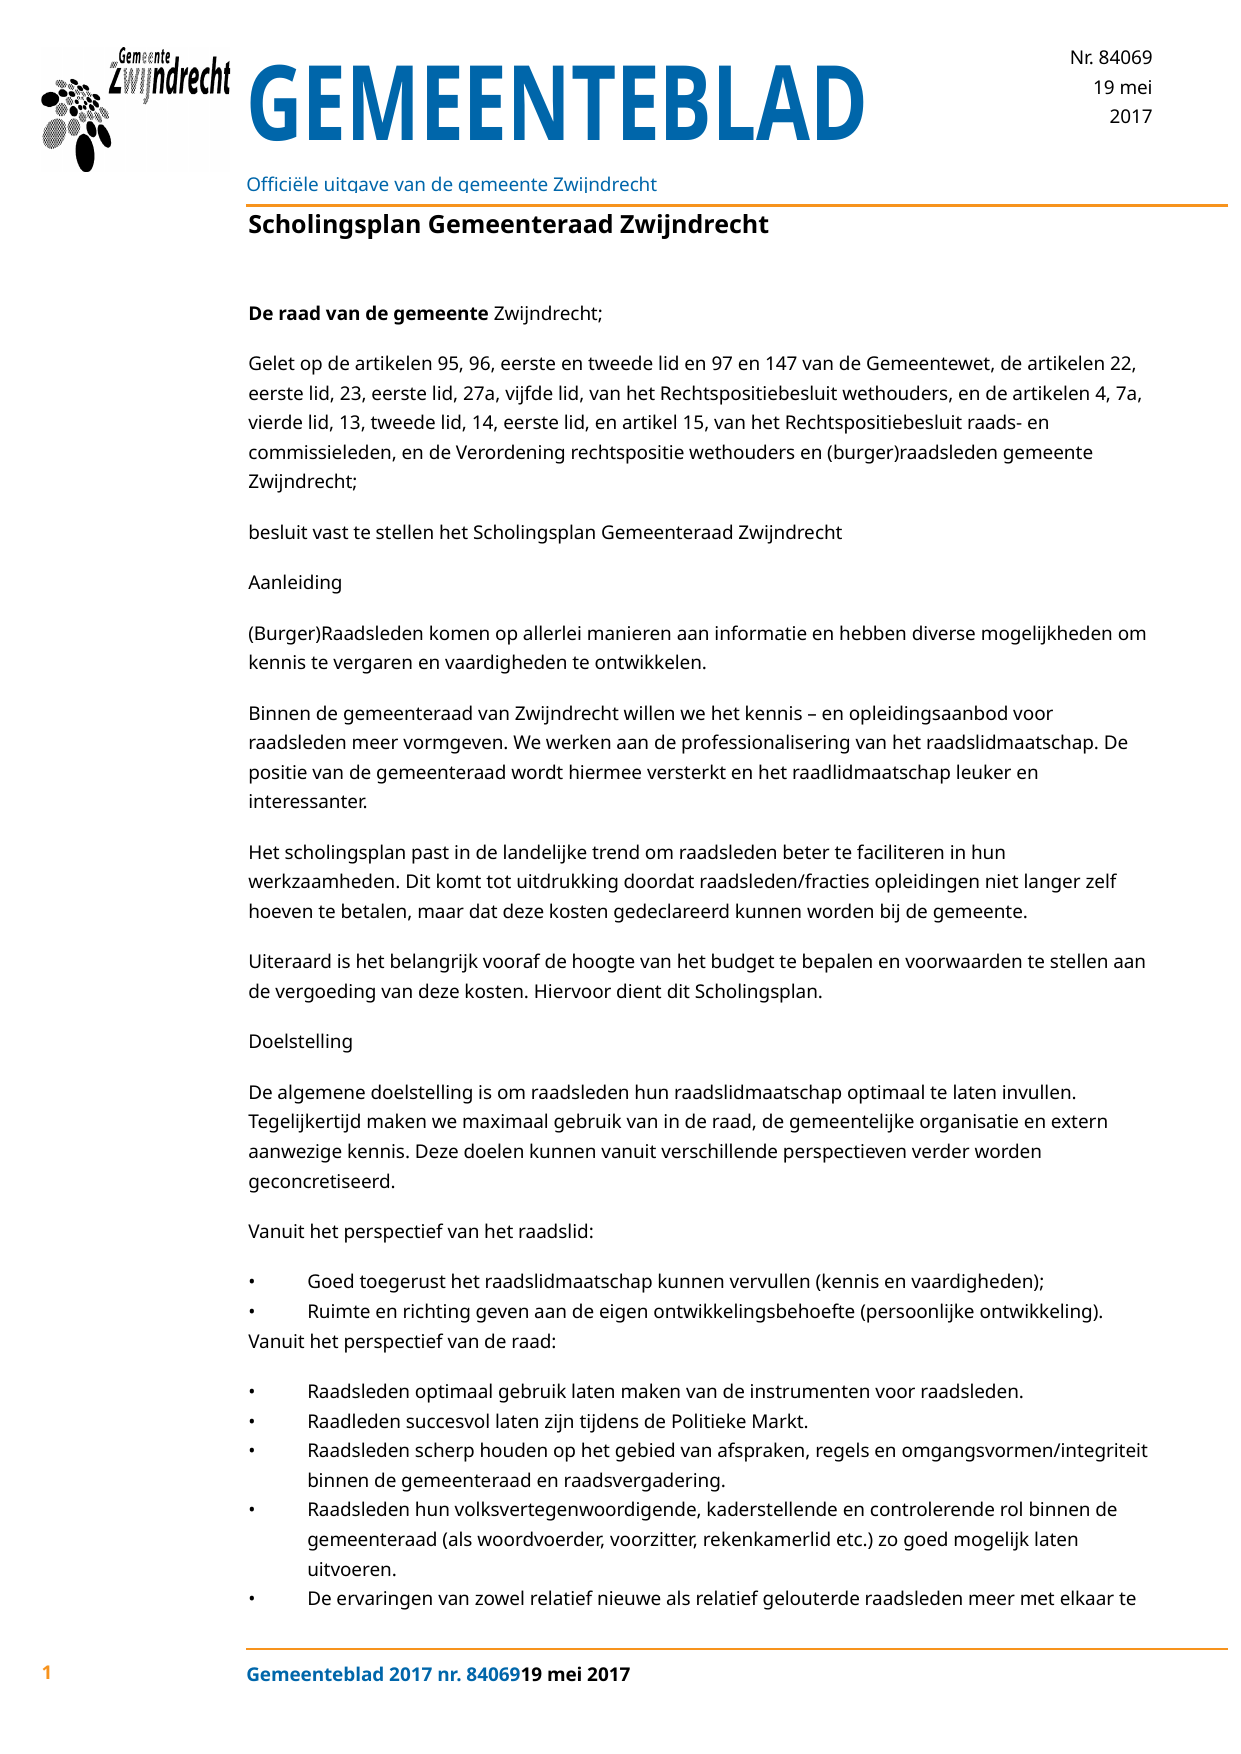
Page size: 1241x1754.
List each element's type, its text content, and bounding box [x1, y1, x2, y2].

text Gelet op de artikelen 95, 96, eerste en tweede lid en 97 en 147 van de Gemeentewet, de artikelen 22, eerste lid, 23, eerste lid, 27a, vijfde lid, van het Rechtspositiebesluit wethouders, en de artikelen 4, 7a, vierde lid, 13, tweede lid, 14, eerste lid, en artikel 15, van het Rechtspositiebesluit raads- en commissieleden, en de Verordening rechtspositie wethouders en (burger)raadsleden gemeente Zwijndrecht; [248, 350, 1152, 494]
list De ervaringen van zowel relatief nieuwe als relatief gelouterde raadsleden meer met elkaar te [248, 1585, 1152, 1611]
text besluit vast te stellen het Scholingsplan Gemeenteraad Zwijndrecht [248, 519, 1152, 545]
list Raadsleden optimaal gebruik laten maken van de instrumenten voor raadsleden. [248, 1378, 1152, 1404]
picture [41, 47, 231, 172]
text Het scholingsplan past in de landelijke trend om raadsleden beter te faciliteren in hun werkzaamheden. Dit komt tot uitdrukking doordat raadsleden/fracties opleidingen niet langer zelf hoeven te betalen, maar dat deze kosten gedeclareerd kunnen worden bij de gemeente. [248, 839, 1152, 924]
text Vanuit het perspectief van het raadslid: [248, 1218, 1152, 1244]
text Binnen de gemeenteraad van Zwijndrecht willen we het kennis – en opleidingsaanbod voor raadsleden meer vormgeven. We werken aan de professionalisering van het raadslidmaatschap. De positie van de gemeenteraad wordt hiermee versterkt en het raadlidmaatschap leuker en interessanter. [248, 700, 1152, 814]
text Vanuit het perspectief van de raad: [248, 1328, 1152, 1353]
text Uiteraard is het belangrijk vooraf de hoogte van het budget te bepalen en voorwaarden te stellen aan de vergoeding van deze kosten. Hiervoor dient dit Scholingsplan. [248, 949, 1152, 1004]
text De raad van de gemeente Zwijndrecht; [248, 300, 1152, 326]
list Raadsleden scherp houden op het gebied van afspraken, regels en omgangsvormen/integriteit binnen de gemeenteraad en raadsvergadering. [248, 1437, 1152, 1493]
list Raadleden succesvol laten zijn tijdens de Politieke Markt. [248, 1408, 1152, 1433]
list Ruimte en richting geven aan de eigen ontwikkelingsbehoefte (persoonlijke ontwikkeling). [248, 1298, 1152, 1324]
text Aanleiding [248, 569, 1152, 595]
list Raadsleden hun volksvertegenwoordigende, kaderstellende en controlerende rol binnen de gemeenteraad (als woordvoerder, voorzitter, rekenkamerlid etc.) zo goed mogelijk laten uitvoeren. [248, 1497, 1152, 1581]
text (Burger)Raadsleden komen op allerlei manieren aan informatie en hebben diverse mogelijkheden om kennis te vergaren en vaardigheden te ontwikkelen. [248, 620, 1152, 675]
text Scholingsplan Gemeenteraad Zwijndrecht [248, 207, 1152, 241]
text De algemene doelstelling is om raadsleden hun raadslidmaatschap optimaal te laten invullen. Tegelijkertijd maken we maximaal gebruik van in de raad, de gemeentelijke organisatie en extern aanwezige kennis. Deze doelen kunnen vanuit verschillende perspectieven verder worden geconcretiseerd. [248, 1079, 1152, 1193]
text Doelstelling [248, 1029, 1152, 1054]
list Goed toegerust het raadslidmaatschap kunnen vervullen (kennis en vaardigheden); [248, 1269, 1152, 1294]
